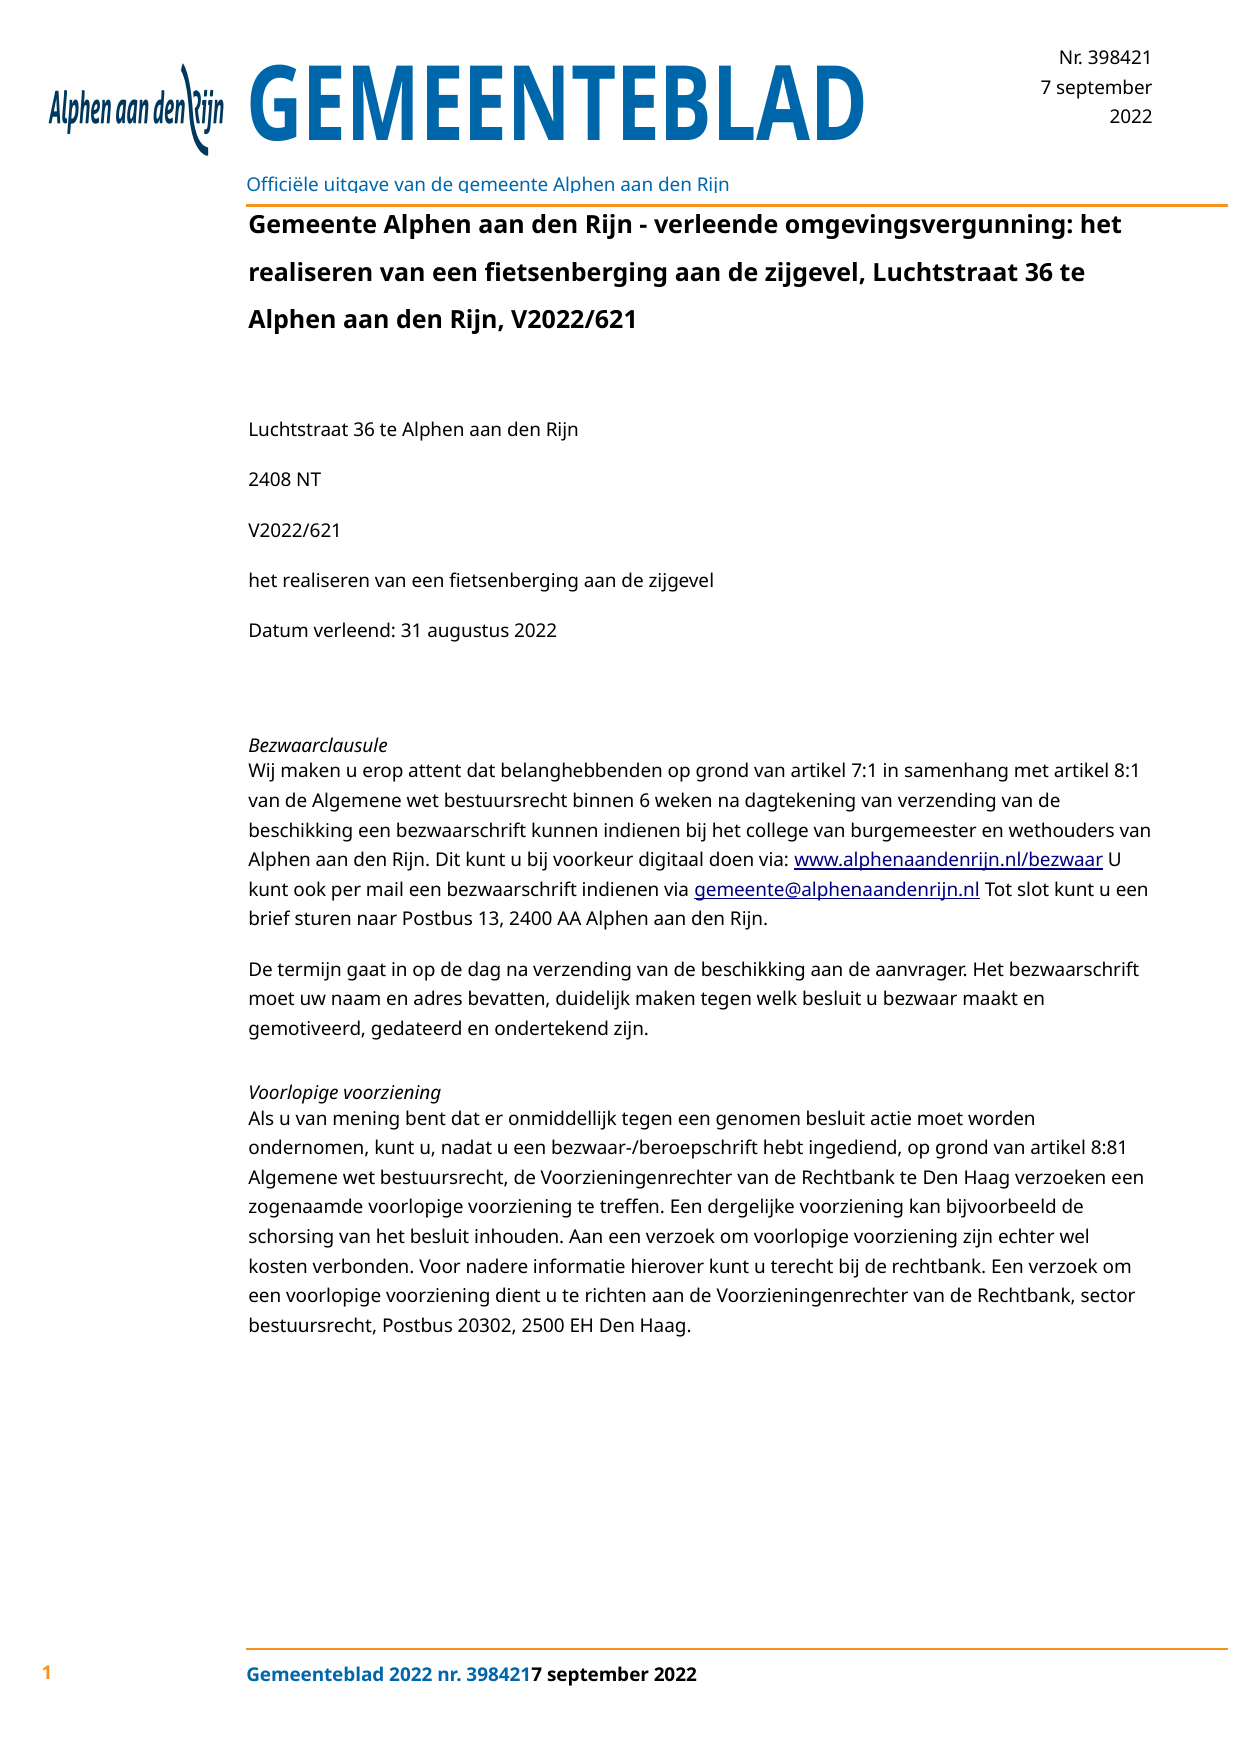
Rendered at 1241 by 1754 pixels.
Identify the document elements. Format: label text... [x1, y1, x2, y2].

text Bezwaarclausule [248, 732, 1152, 758]
picture [41, 47, 231, 172]
text Datum verleend: 31 augustus 2022 [248, 618, 1152, 643]
text Als u van mening bent dat er onmiddellijk tegen een genomen besluit actie moet worden ondernomen, kunt u, nadat u een bezwaar-/beroepschrift hebt ingediend, op grond van artikel 8:81 Algemene wet bestuursrecht, de Voorzieningenrechter van de Rechtbank te Den Haag verzoeken een zogenaamde voorlopige voorziening te treffen. Een dergelijke voorziening kan bijvoorbeeld de schorsing van het besluit inhouden. Aan een verzoek om voorlopige voorziening zijn echter wel kosten verbonden. Voor nadere informatie hierover kunt u terecht bij de rechtbank. Een verzoek om een voorlopige voorziening dient u te richten aan de Voorzieningenrechter van de Rechtbank, sector bestuursrecht, Postbus 20302, 2500 EH Den Haag. [248, 1105, 1152, 1338]
text Voorlopige voorziening [248, 1079, 1152, 1105]
text 2408 NT [248, 466, 1152, 492]
text Gemeente Alphen aan den Rijn - verleende omgevingsvergunning: het realiseren van een fietsenberging aan de zijgevel, Luchtstraat 36 te Alphen aan den Rijn, V2022/621 [248, 207, 1152, 336]
text De termijn gaat in op de dag na verzending van de beschikking aan de aanvrager. Het bezwaarschrift moet uw naam en adres bevatten, duidelijk maken tegen welk besluit u bezwaar maakt en gemotiveerd, gedateerd en ondertekend zijn. [248, 956, 1152, 1041]
text Luchtstraat 36 te Alphen aan den Rijn [248, 416, 1152, 442]
text Wij maken u erop attent dat belanghebbenden op grond van artikel 7:1 in samenhang met artikel 8:1 van de Algemene wet bestuursrecht binnen 6 weken na dagtekening van verzending van de beschikking een bezwaarschrift kunnen indienen bij het college van burgemeester en wethouders van Alphen aan den Rijn. Dit kunt u bij voorkeur digitaal doen via: www.alphenaandenrijn.nl/bezwaar U kunt ook per mail een bezwaarschrift indienen via gemeente@alphenaandenrijn.nl Tot slot kunt u een brief sturen naar Postbus 13, 2400 AA Alphen aan den Rijn. [248, 758, 1152, 931]
text het realiseren van een fietsenberging aan de zijgevel [248, 567, 1152, 593]
text V2022/621 [248, 517, 1152, 542]
